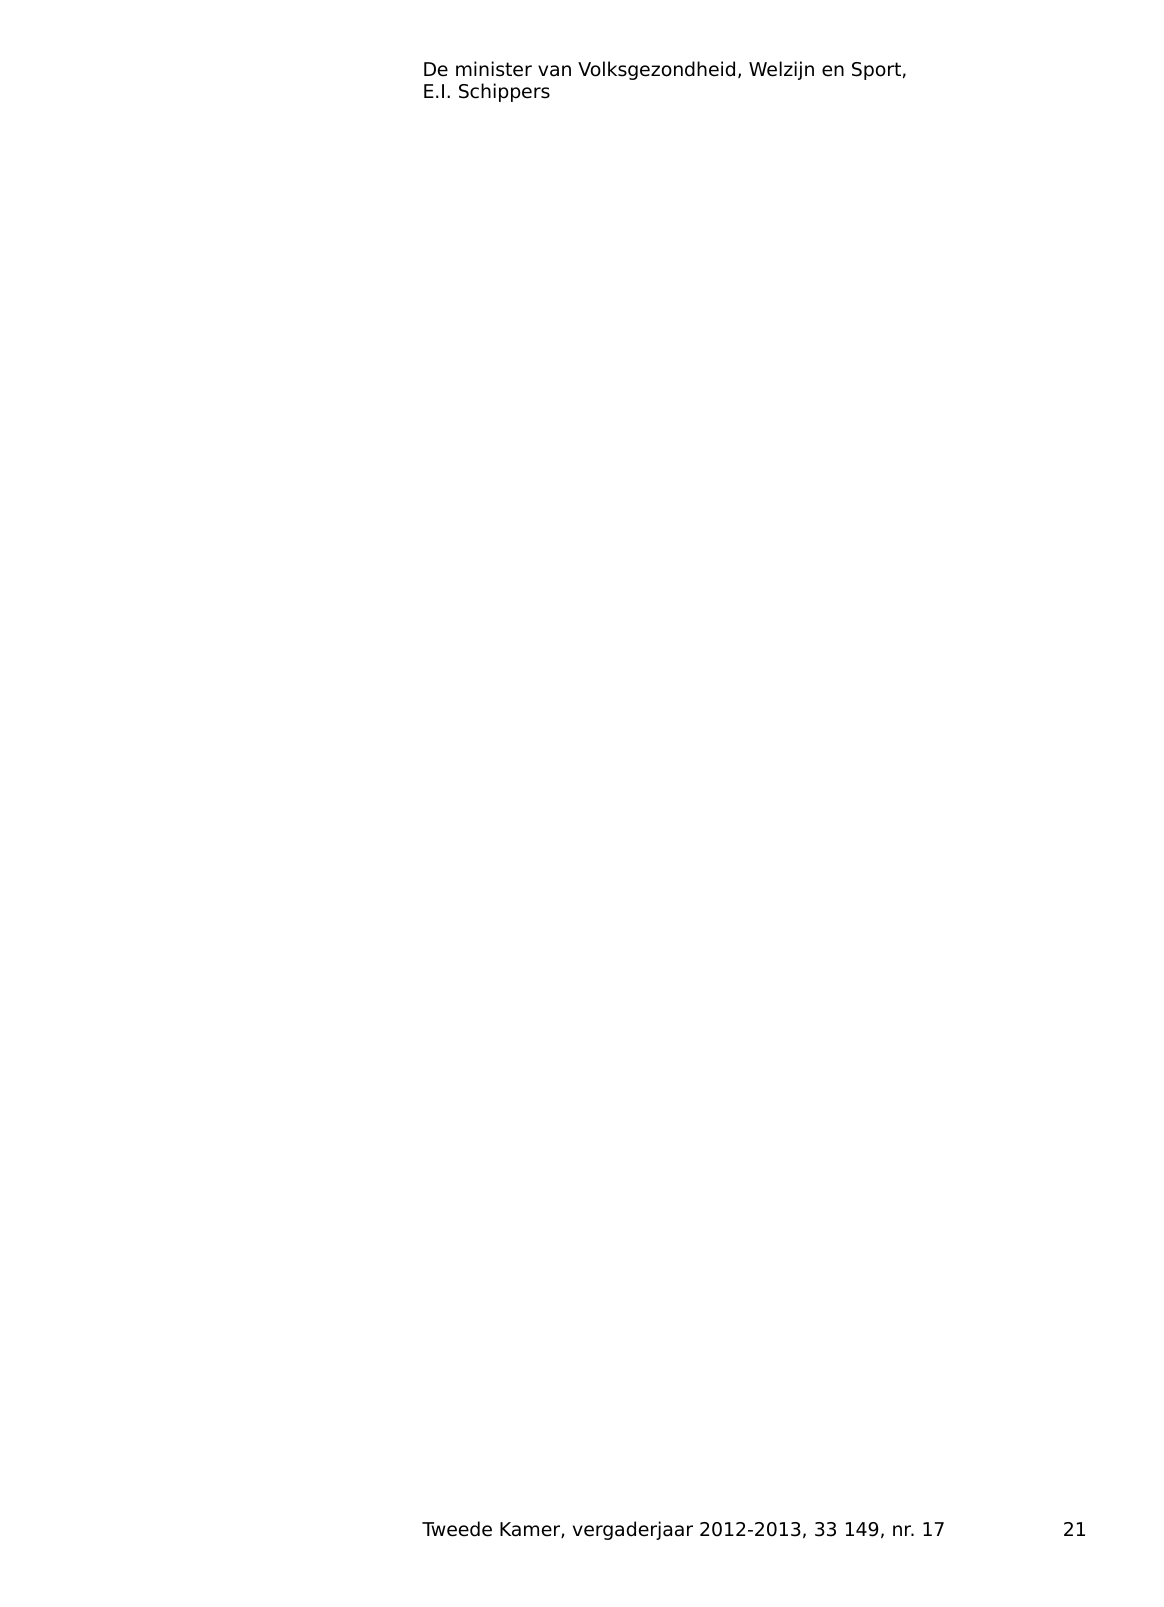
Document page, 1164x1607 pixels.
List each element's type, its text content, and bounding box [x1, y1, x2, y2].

text De minister van Volksgezondheid, Welzijn en Sport, E.I. Schippers [422, 59, 1087, 103]
